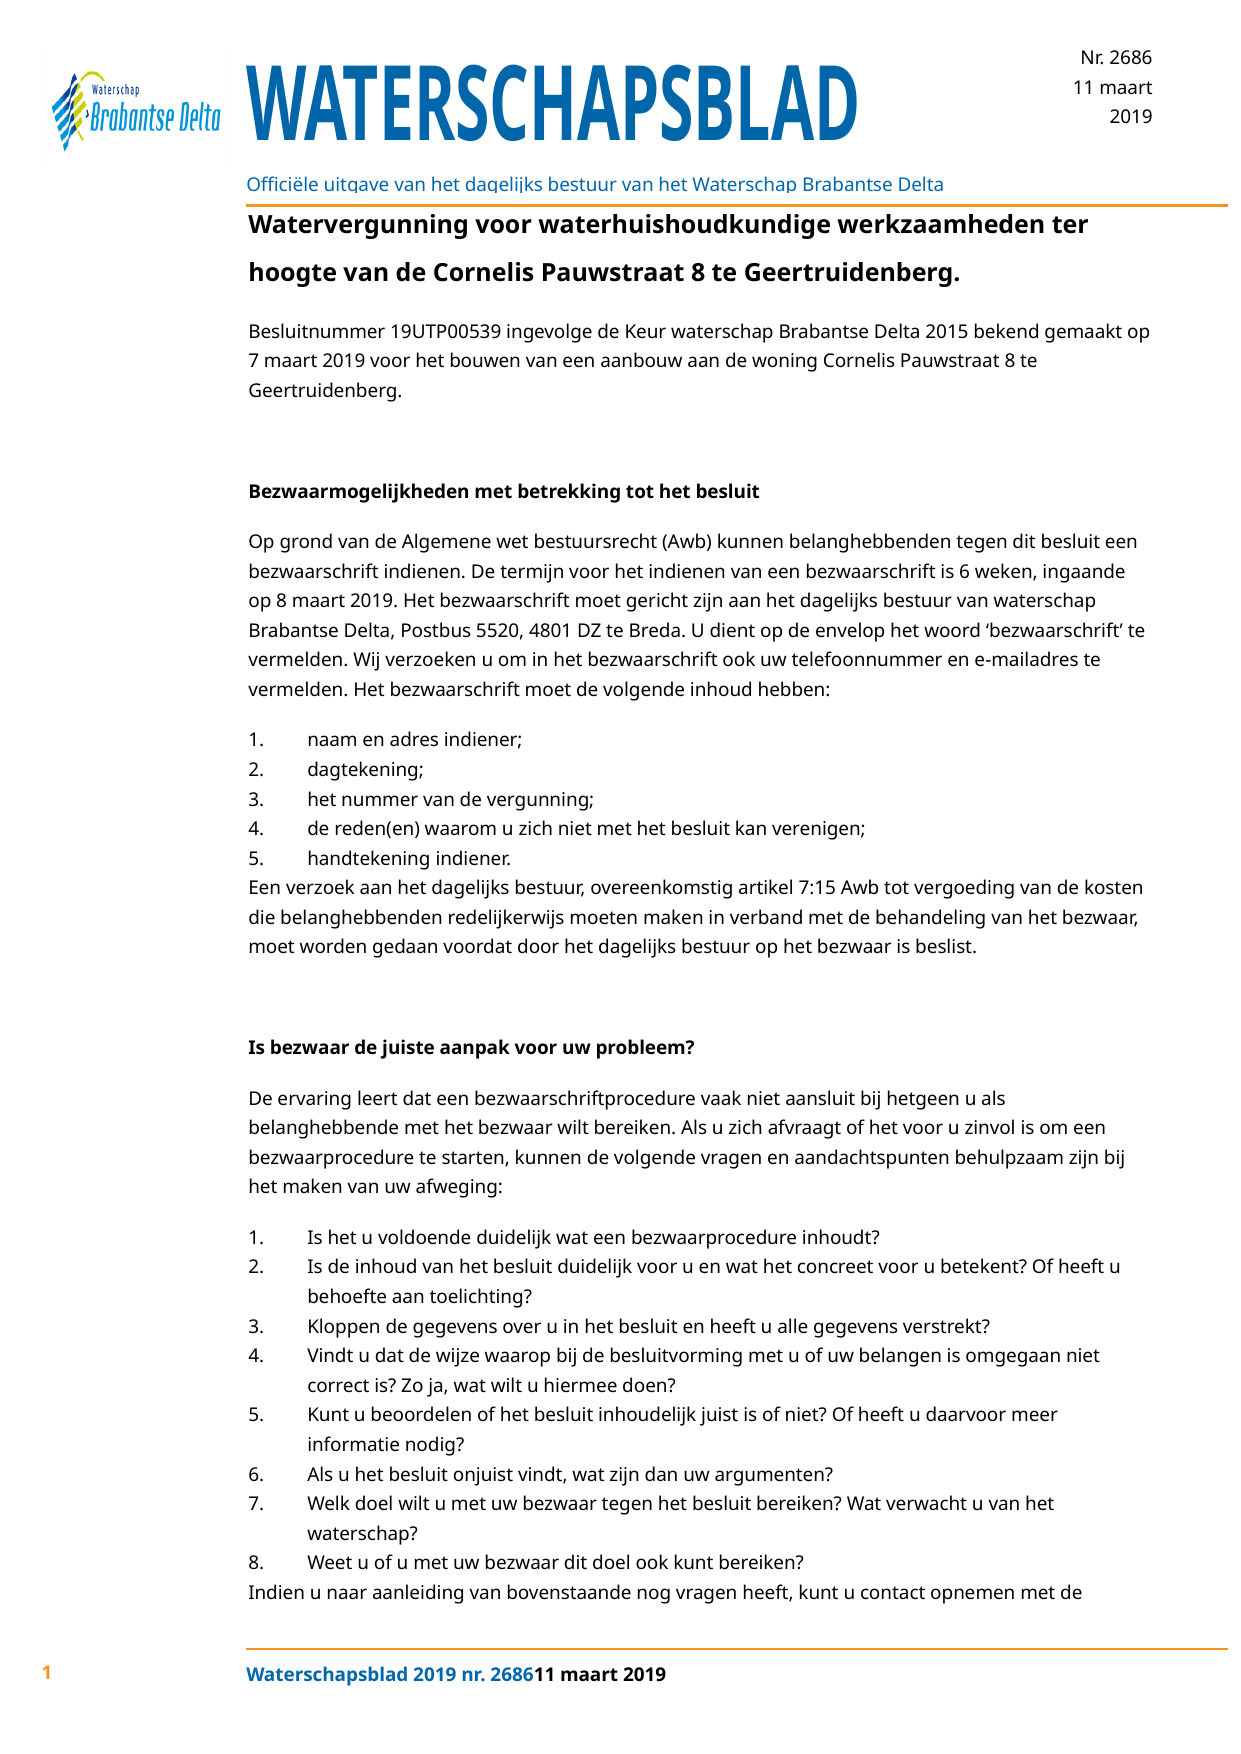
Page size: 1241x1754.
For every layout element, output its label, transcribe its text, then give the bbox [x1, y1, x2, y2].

picture [41, 47, 231, 172]
list naam en adres indiener; [248, 727, 1152, 752]
list Is de inhoud van het besluit duidelijk voor u en wat het concreet voor u betekent? Of heeft u behoefte aan toelichting? [248, 1254, 1152, 1309]
list Is het u voldoende duidelijk wat een bezwaarprocedure inhoudt? [248, 1224, 1152, 1250]
list Kloppen de gegevens over u in het besluit en heeft u alle gegevens verstrekt? [248, 1313, 1152, 1339]
list de reden(en) waarom u zich niet met het besluit kan verenigen; [248, 815, 1152, 841]
text Bezwaarmogelijkheden met betrekking tot het besluit [248, 478, 1152, 504]
list handtekening indiener. [248, 845, 1152, 871]
list Weet u of u met uw bezwaar dit doel ook kunt bereiken? [248, 1549, 1152, 1575]
list het nummer van de vergunning; [248, 786, 1152, 812]
text Watervergunning voor waterhuishoudkundige werkzaamheden ter hoogte van de Cornelis Pauwstraat 8 te Geertruidenberg. [248, 207, 1152, 288]
text Een verzoek aan het dagelijks bestuur, overeenkomstig artikel 7:15 Awb tot vergoeding van de kosten die belanghebbenden redelijkerwijs moeten maken in verband met de behandeling van het bezwaar, moet worden gedaan voordat door het dagelijks bestuur op het bezwaar is beslist. [248, 874, 1152, 959]
list Kunt u beoordelen of het besluit inhoudelijk juist is of niet? Of heeft u daarvoor meer informatie nodig? [248, 1402, 1152, 1457]
list Welk doel wilt u met uw bezwaar tegen het besluit bereiken? Wat verwacht u van het waterschap? [248, 1490, 1152, 1546]
text Besluitnummer 19UTP00539 ingevolge de Keur waterschap Brabantse Delta 2015 bekend gemaakt op 7 maart 2019 voor het bouwen van een aanbouw aan de woning Cornelis Pauwstraat 8 te Geertruidenberg. [248, 318, 1152, 403]
list Als u het besluit onjuist vindt, wat zijn dan uw argumenten? [248, 1461, 1152, 1487]
text De ervaring leert dat een bezwaarschriftprocedure vaak niet aansluit bij hetgeen u als belanghebbende met het bezwaar wilt bereiken. Als u zich afvraagt of het voor u zinvol is om een bezwaarprocedure te starten, kunnen de volgende vragen en aandachtspunten behulpzaam zijn bij het maken van uw afweging: [248, 1085, 1152, 1199]
text Indien u naar aanleiding van bovenstaande nog vragen heeft, kunt u contact opnemen met de [248, 1579, 1152, 1605]
text Op grond van de Algemene wet bestuursrecht (Awb) kunnen belanghebbenden tegen dit besluit een bezwaarschrift indienen. De termijn voor het indienen van een bezwaarschrift is 6 weken, ingaande op 8 maart 2019. Het bezwaarschrift moet gericht zijn aan het dagelijks bestuur van waterschap Brabantse Delta, Postbus 5520, 4801 DZ te Breda. U dient op de envelop het woord ‘bezwaarschrift’ te vermelden. Wij verzoeken u om in het bezwaarschrift ook uw telefoonnummer en e‑mailadres te vermelden. Het bezwaarschrift moet de volgende inhoud hebben: [248, 528, 1152, 702]
list Vindt u dat de wijze waarop bij de besluitvorming met u of uw belangen is omgegaan niet correct is? Zo ja, wat wilt u hiermee doen? [248, 1342, 1152, 1398]
list dagtekening; [248, 756, 1152, 782]
text Is bezwaar de juiste aanpak voor uw probleem? [248, 1034, 1152, 1060]
